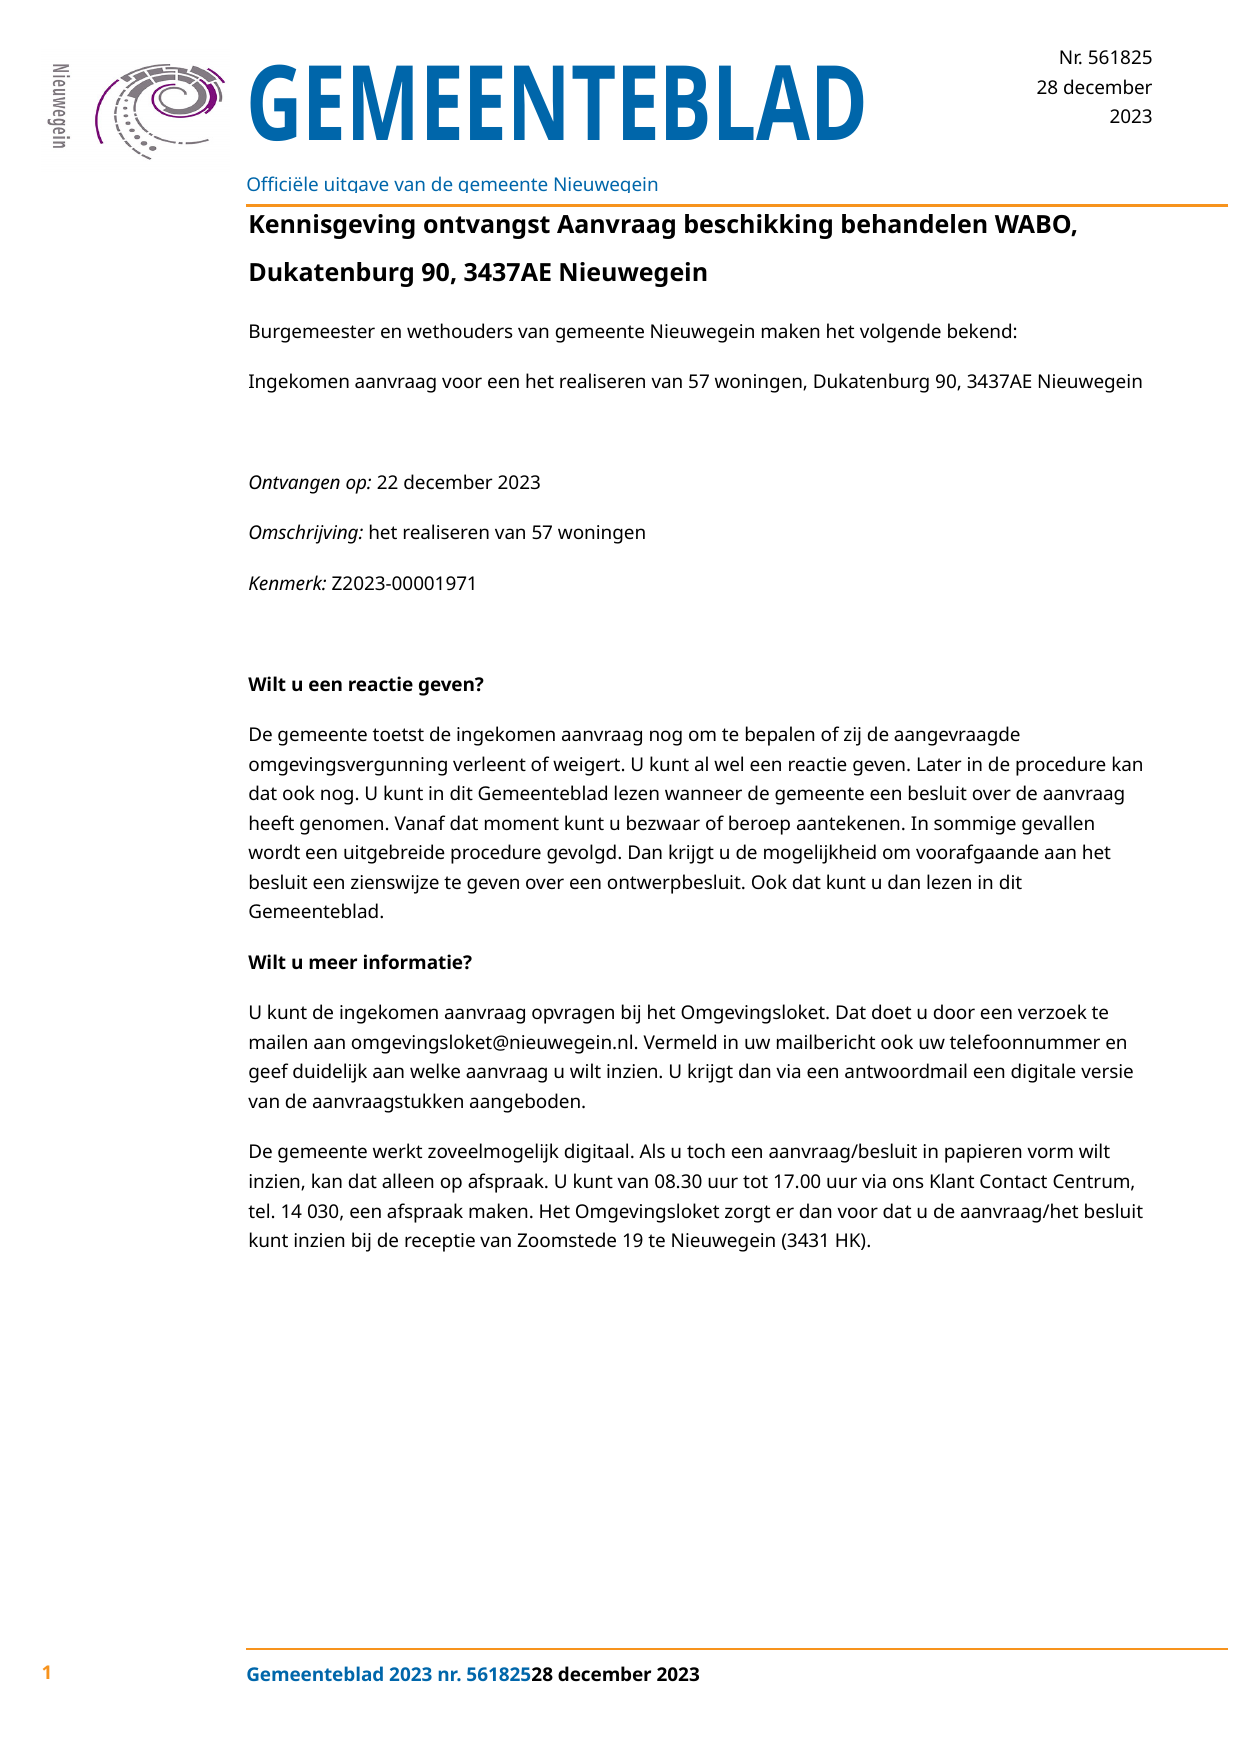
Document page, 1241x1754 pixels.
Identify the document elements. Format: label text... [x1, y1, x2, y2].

text De gemeente toetst de ingekomen aanvraag nog om te bepalen of zij de aangevraagde omgevingsvergunning verleent of weigert. U kunt al wel een reactie geven. Later in de procedure kan dat ook nog. U kunt in dit Gemeenteblad lezen wanneer de gemeente een besluit over de aanvraag heeft genomen. Vanaf dat moment kunt u bezwaar of beroep aantekenen. In sommige gevallen wordt een uitgebreide procedure gevolgd. Dan krijgt u de mogelijkheid om voorafgaande aan het besluit een zienswijze te geven over een ontwerpbesluit. Ook dat kunt u dan lezen in dit Gemeenteblad. [248, 721, 1152, 924]
text Ontvangen op: 22 december 2023 [248, 469, 1152, 495]
text Omschrijving: het realiseren van 57 woningen [248, 519, 1152, 545]
text De gemeente werkt zoveelmogelijk digitaal. Als u toch een aanvraag/besluit in papieren vorm wilt inzien, kan dat alleen op afspraak. U kunt van 08.30 uur tot 17.00 uur via ons Klant Contact Centrum, tel. 14 030, een afspraak maken. Het Omgevingsloket zorgt er dan voor dat u de aanvraag/het besluit kunt inzien bij de receptie van Zoomstede 19 te Nieuwegein (3431 HK). [248, 1139, 1152, 1253]
text Burgemeester en wethouders van gemeente Nieuwegein maken het volgende bekend: [248, 318, 1152, 344]
text U kunt de ingekomen aanvraag opvragen bij het Omgevingsloket. Dat doet u door een verzoek te mailen aan omgevingsloket@nieuwegein.nl. Vermeld in uw mailbericht ook uw telefoonnummer en geef duidelijk aan welke aanvraag u wilt inzien. U krijgt dan via een antwoordmail een digitale versie van de aanvraagstukken aangeboden. [248, 999, 1152, 1114]
text Kenmerk: Z2023-00001971 [248, 570, 1152, 596]
picture [41, 47, 231, 172]
text Wilt u een reactie geven? [248, 671, 1152, 697]
text Wilt u meer informatie? [248, 949, 1152, 975]
text Kennisgeving ontvangst Aanvraag beschikking behandelen WABO, Dukatenburg 90, 3437AE Nieuwegein [248, 207, 1152, 288]
text Ingekomen aanvraag voor een het realiseren van 57 woningen, Dukatenburg 90, 3437AE Nieuwegein [248, 368, 1152, 394]
